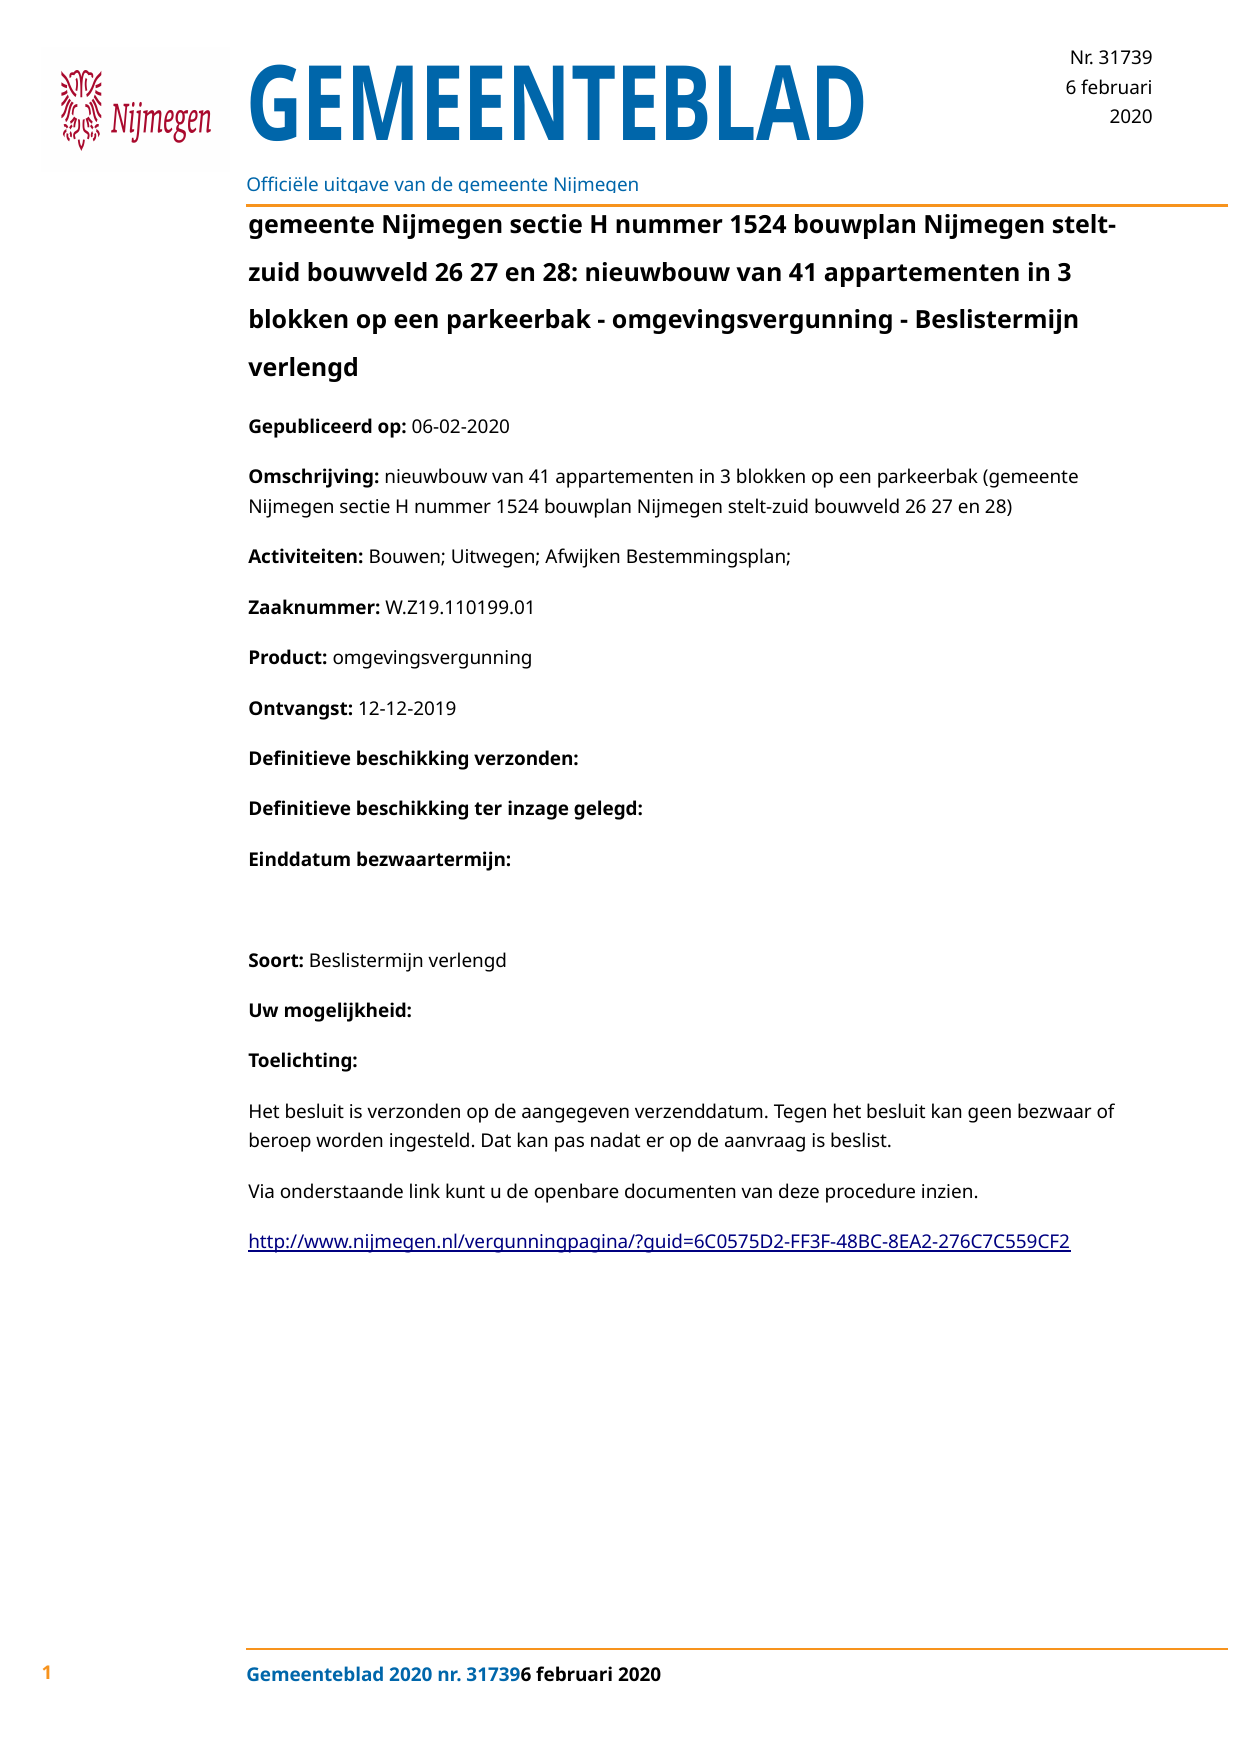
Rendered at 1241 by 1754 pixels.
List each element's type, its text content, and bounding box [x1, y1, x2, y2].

text http://www.nijmegen.nl/vergunningpagina/?guid=6C0575D2-FF3F-48BC-8EA2-276C7C559CF2 [248, 1228, 1152, 1254]
text Via onderstaande link kunt u de openbare documenten van deze procedure inzien. [248, 1178, 1152, 1204]
text Het besluit is verzonden op de aangegeven verzenddatum. Tegen het besluit kan geen bezwaar of beroep worden ingesteld. Dat kan pas nadat er op de aanvraag is beslist. [248, 1098, 1152, 1153]
text Product: omgevingsvergunning [248, 644, 1152, 670]
text Activiteiten: Bouwen; Uitwegen; Afwijken Bestemmingsplan; [248, 543, 1152, 569]
text Toelichting: [248, 1048, 1152, 1073]
text Definitieve beschikking ter inzage gelegd: [248, 796, 1152, 821]
text Definitieve beschikking verzonden: [248, 745, 1152, 771]
text Zaaknummer: W.Z19.110199.01 [248, 594, 1152, 620]
text gemeente Nijmegen sectie H nummer 1524 bouwplan Nijmegen stelt-zuid bouwveld 26 27 en 28: nieuwbouw van 41 appartementen in 3 blokken op een parkeerbak - omgevingsvergunning - Beslistermijn verlengd [248, 207, 1152, 384]
text Omschrijving: nieuwbouw van 41 appartementen in 3 blokken op een parkeerbak (gemeente Nijmegen sectie H nummer 1524 bouwplan Nijmegen stelt-zuid bouwveld 26 27 en 28) [248, 463, 1152, 519]
text Uw mogelijkheid: [248, 997, 1152, 1023]
text Einddatum bezwaartermijn: [248, 846, 1152, 872]
picture [41, 47, 231, 172]
text Gepubliceerd op: 06-02-2020 [248, 413, 1152, 439]
text Soort: Beslistermijn verlengd [248, 947, 1152, 973]
text Ontvangst: 12-12-2019 [248, 695, 1152, 721]
